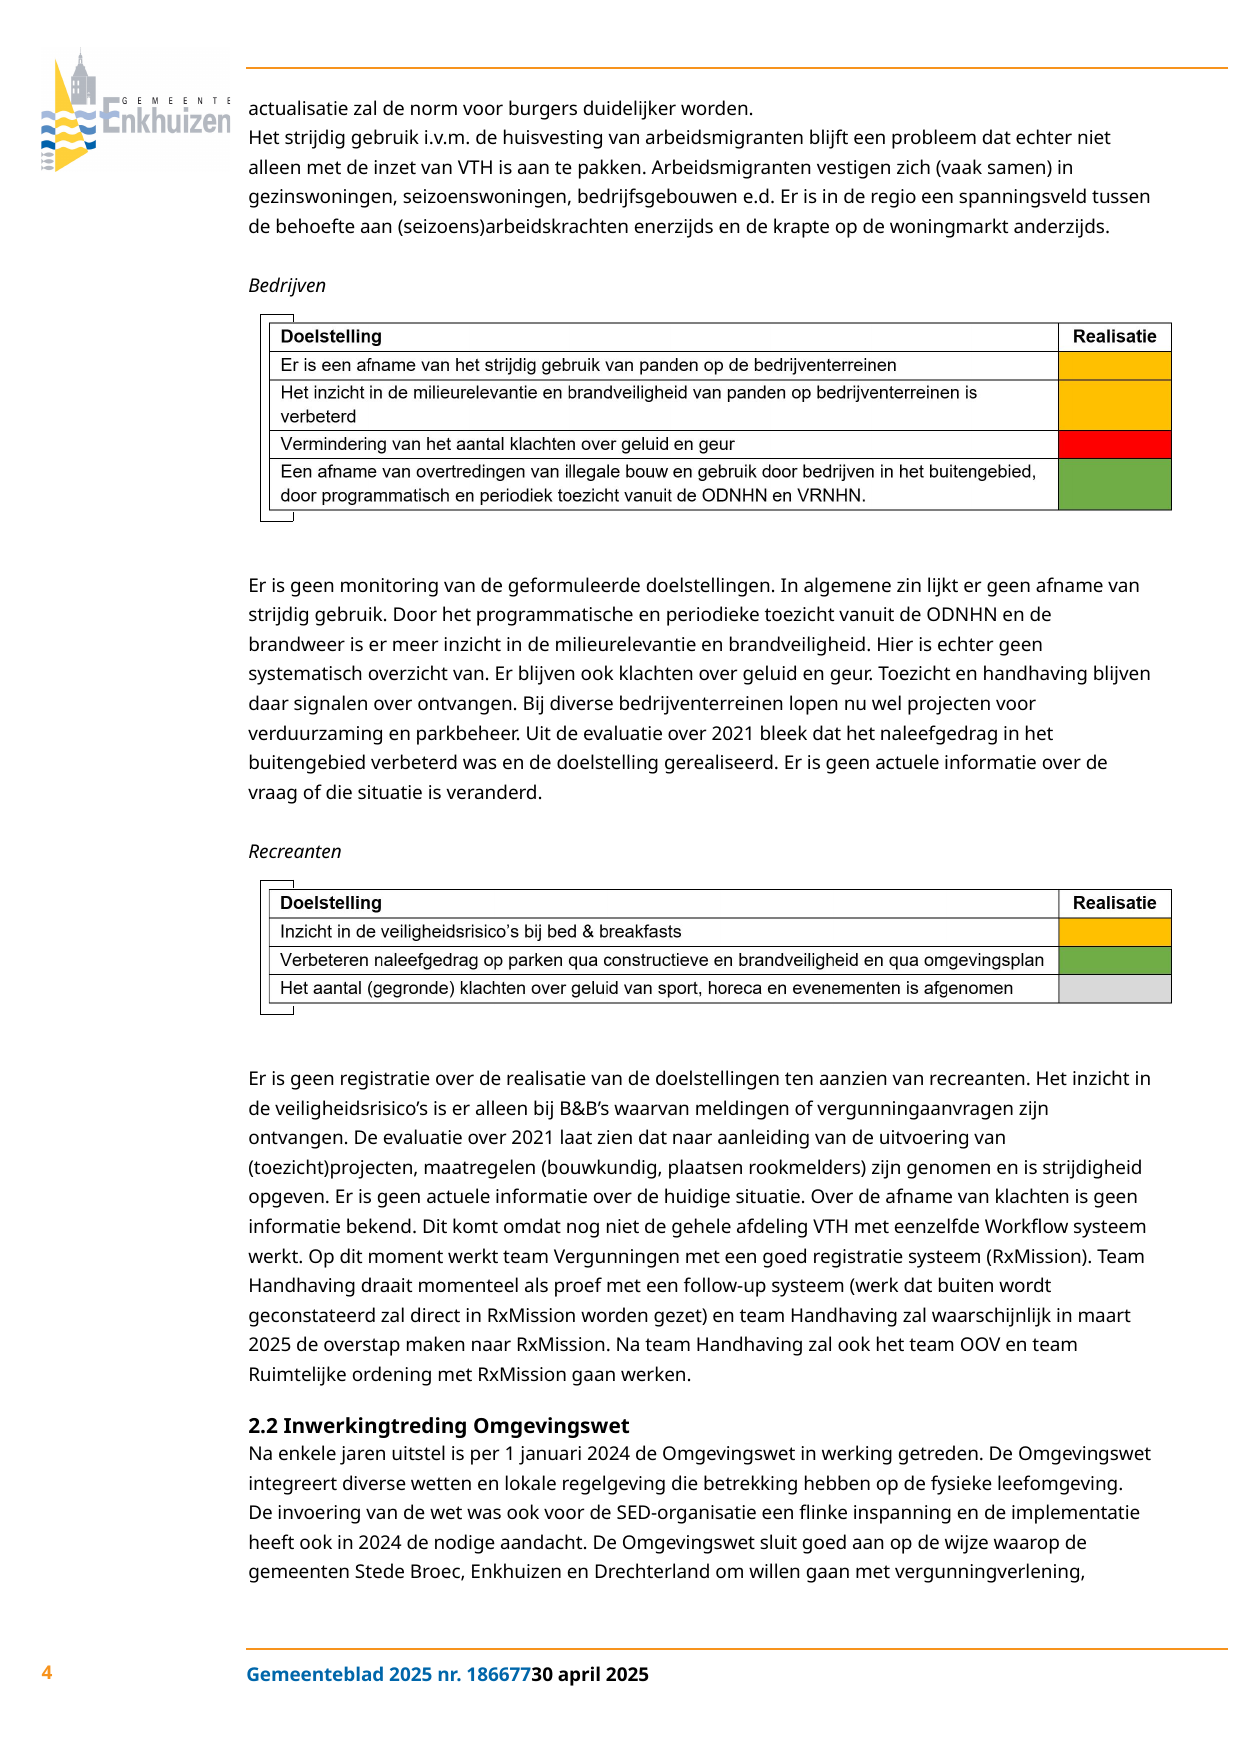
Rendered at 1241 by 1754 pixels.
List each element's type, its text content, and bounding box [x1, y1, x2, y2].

text Bedrijven [248, 272, 1152, 298]
picture [268, 322, 1173, 512]
text Er is geen monitoring van de geformuleerde doelstellingen. In algemene zin lijkt er geen afname van strijdig gebruik. Door het programmatische en periodieke toezicht vanuit de ODNHN en de brandweer is er meer inzicht in de milieurelevantie en brandveiligheid. Hier is echter geen systematisch overzicht van. Er blijven ook klachten over geluid en geur. Toezicht en handhaving blijven daar signalen over ontvangen. Bij diverse bedrijventerreinen lopen nu wel projecten voor verduurzaming en parkbeheer. Uit de evaluatie over 2021 bleek dat het naleefgedrag in het buitengebied verbeterd was en de doelstelling gerealiseerd. Er is geen actuele informatie over de vraag of die situatie is veranderd. [248, 572, 1152, 804]
text actualisatie zal de norm voor burgers duidelijker worden. [248, 95, 1152, 121]
text 2.2 Inwerkingtreding Omgevingswet [248, 1412, 1152, 1440]
picture [41, 47, 231, 172]
text Het strijdig gebruik i.v.m. de huisvesting van arbeidsmigranten blijft een probleem dat echter niet alleen met de inzet van VTH is aan te pakken. Arbeidsmigranten vestigen zich (vaak samen) in gezinswoningen, seizoenswoningen, bedrijfsgebouwen e.d. Er is in de regio een spanningsveld tussen de behoefte aan (seizoens)arbeidskrachten enerzijds en de krapte op de woningmarkt anderzijds. [248, 124, 1152, 239]
text Er is geen registratie over de realisatie van de doelstellingen ten aanzien van recreanten. Het inzicht in de veiligheidsrisico’s is er alleen bij B&B’s waarvan meldingen of vergunningaanvragen zijn ontvangen. De evaluatie over 2021 laat zien dat naar aanleiding van de uitvoering van (toezicht)projecten, maatregelen (bouwkundig, plaatsen rookmelders) zijn genomen en is strijdigheid opgeven. Er is geen actuele informatie over de huidige situatie. Over de afname van klachten is geen informatie bekend. Dit komt omdat nog niet de gehele afdeling VTH met eenzelfde Workflow systeem werkt. Op dit moment werkt team Vergunningen met een goed registratie systeem (RxMission). Team Handhaving draait momenteel als proef met een follow-up systeem (werk dat buiten wordt geconstateerd zal direct in RxMission worden gezet) en team Handhaving zal waarschijnlijk in maart 2025 de overstap maken naar RxMission. Na team Handhaving zal ook het team OOV en team Ruimtelijke ordening met RxMission gaan werken. [248, 1065, 1152, 1387]
text Recreanten [248, 838, 1152, 864]
text Na enkele jaren uitstel is per 1 januari 2024 de Omgevingswet in werking getreden. De Omgevingswet integreert diverse wetten en lokale regelgeving die betrekking hebben op de fysieke leefomgeving. De invoering van de wet was ook voor de SED-organisatie een flinke inspanning en de implementatie heeft ook in 2024 de nodige aandacht. De Omgevingswet sluit goed aan op de wijze waarop de gemeenten Stede Broec, Enkhuizen en Drechterland om willen gaan met vergunningverlening, [248, 1440, 1152, 1584]
picture [268, 888, 1173, 1006]
